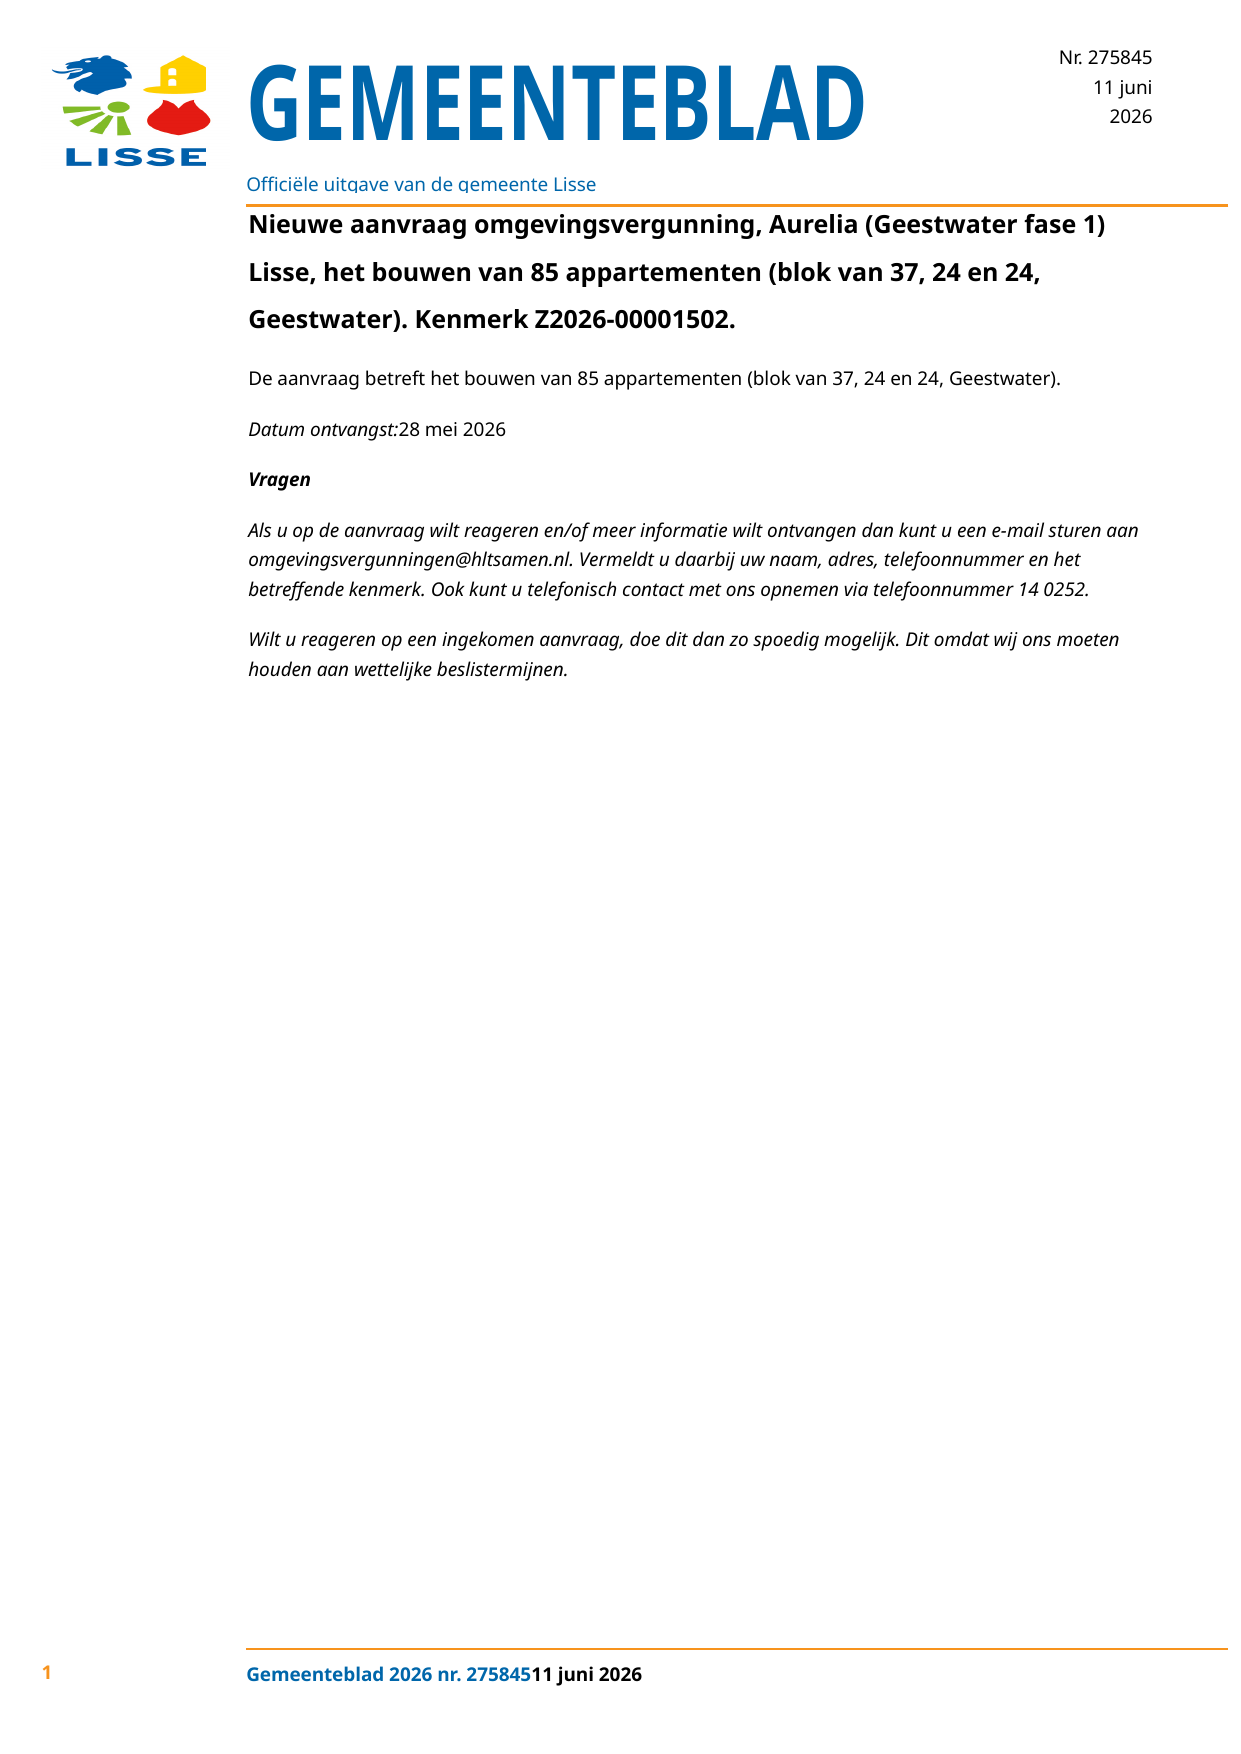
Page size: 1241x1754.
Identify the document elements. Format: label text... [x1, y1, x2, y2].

text Datum ontvangst:28 mei 2026 [248, 416, 1152, 442]
text Als u op de aanvraag wilt reageren en/of meer informatie wilt ontvangen dan kunt u een e-mail sturen aan omgevingsvergunningen@hltsamen.nl. Vermeldt u daarbij uw naam, adres, telefoonnummer en het betreffende kenmerk. Ook kunt u telefonisch contact met ons opnemen via telefoonnummer 14 0252. [248, 517, 1152, 602]
text Wilt u reageren op een ingekomen aanvraag, doe dit dan zo spoedig mogelijk. Dit omdat wij ons moeten houden aan wettelijke beslistermijnen. [248, 626, 1152, 682]
text Nieuwe aanvraag omgevingsvergunning, Aurelia (Geestwater fase 1) Lisse, het bouwen van 85 appartementen (blok van 37, 24 en 24, Geestwater). Kenmerk Z2026-00001502. [248, 207, 1152, 336]
text Vragen [248, 466, 1152, 492]
picture [41, 47, 231, 172]
text De aanvraag betreft het bouwen van 85 appartementen (blok van 37, 24 en 24, Geestwater). [248, 366, 1152, 391]
